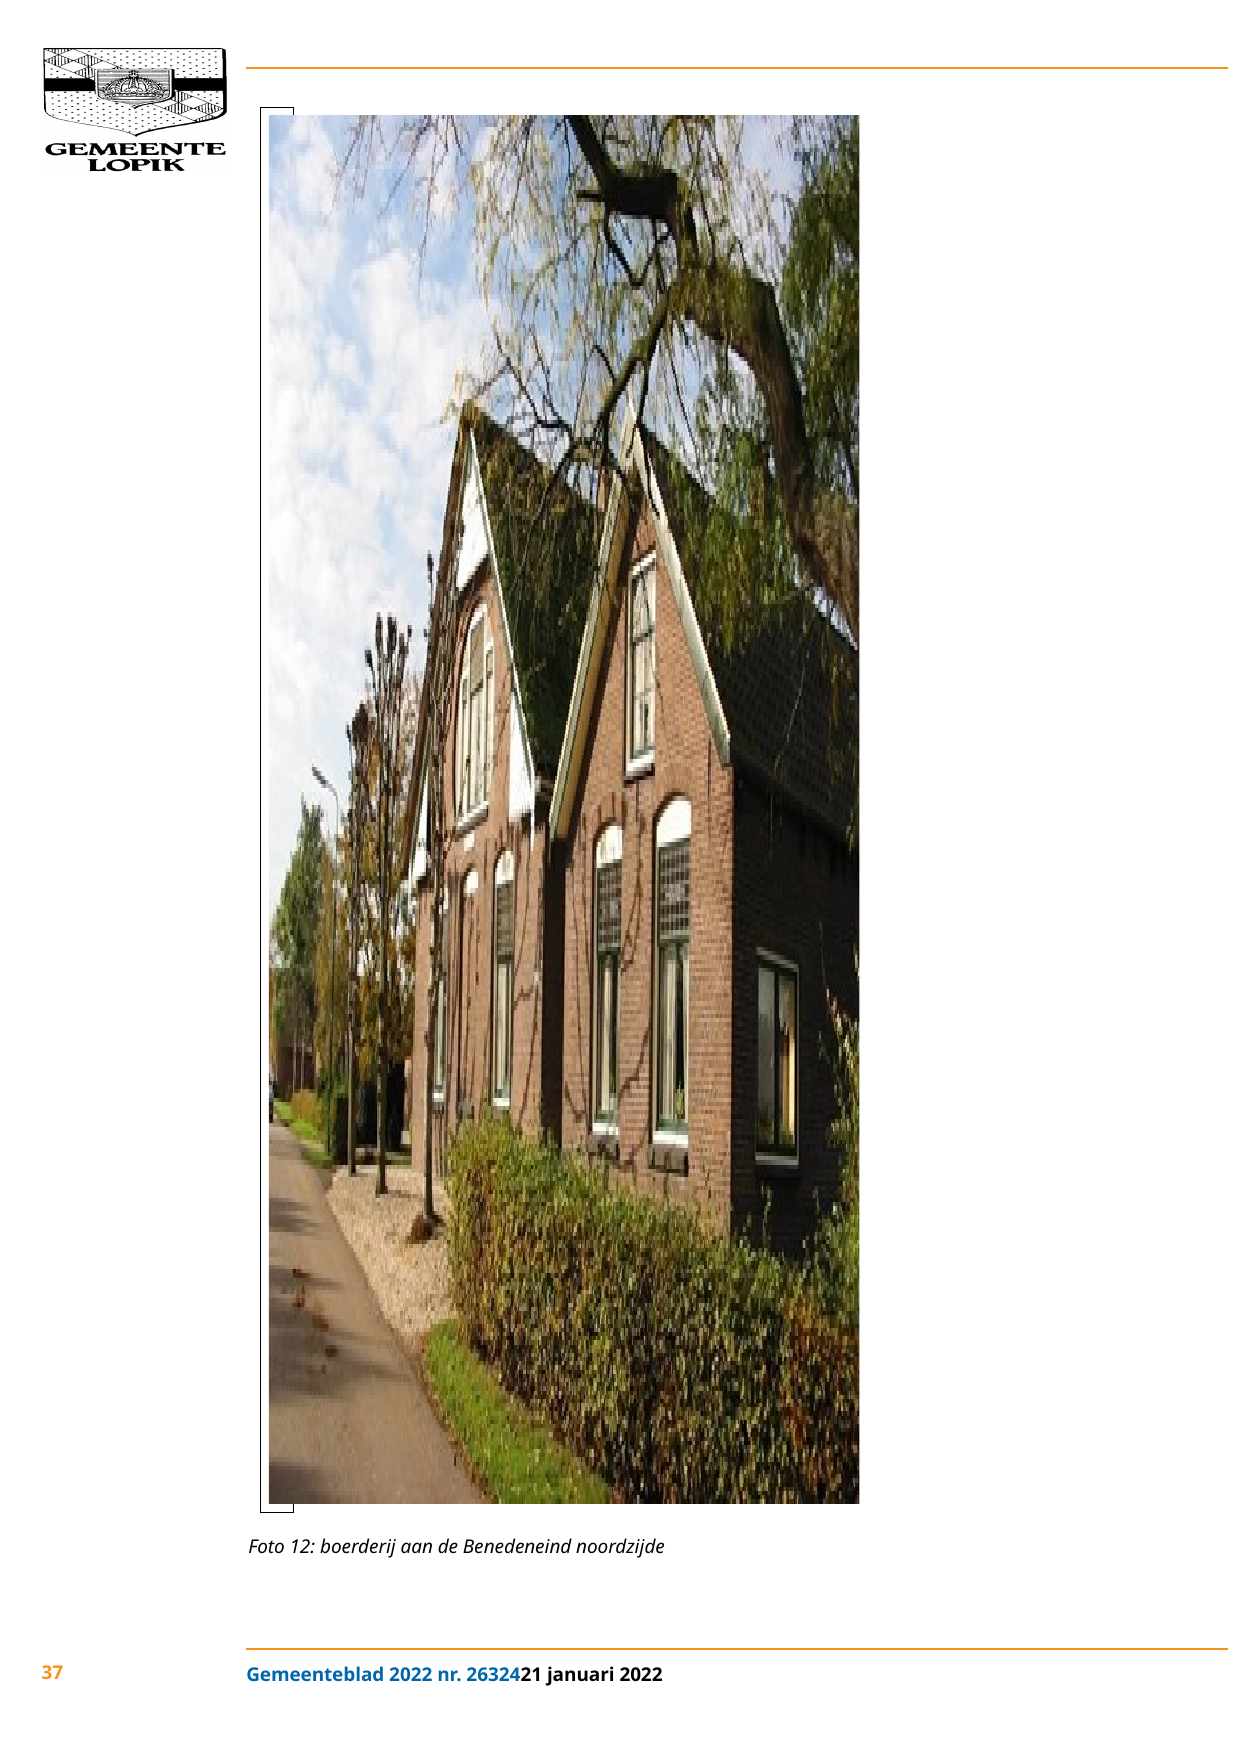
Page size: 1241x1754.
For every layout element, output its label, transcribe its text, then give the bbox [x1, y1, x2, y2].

text Foto 12: boerderij aan de Benedeneind noordzijde [248, 1534, 1152, 1559]
picture [268, 115, 860, 1504]
picture [41, 47, 231, 172]
